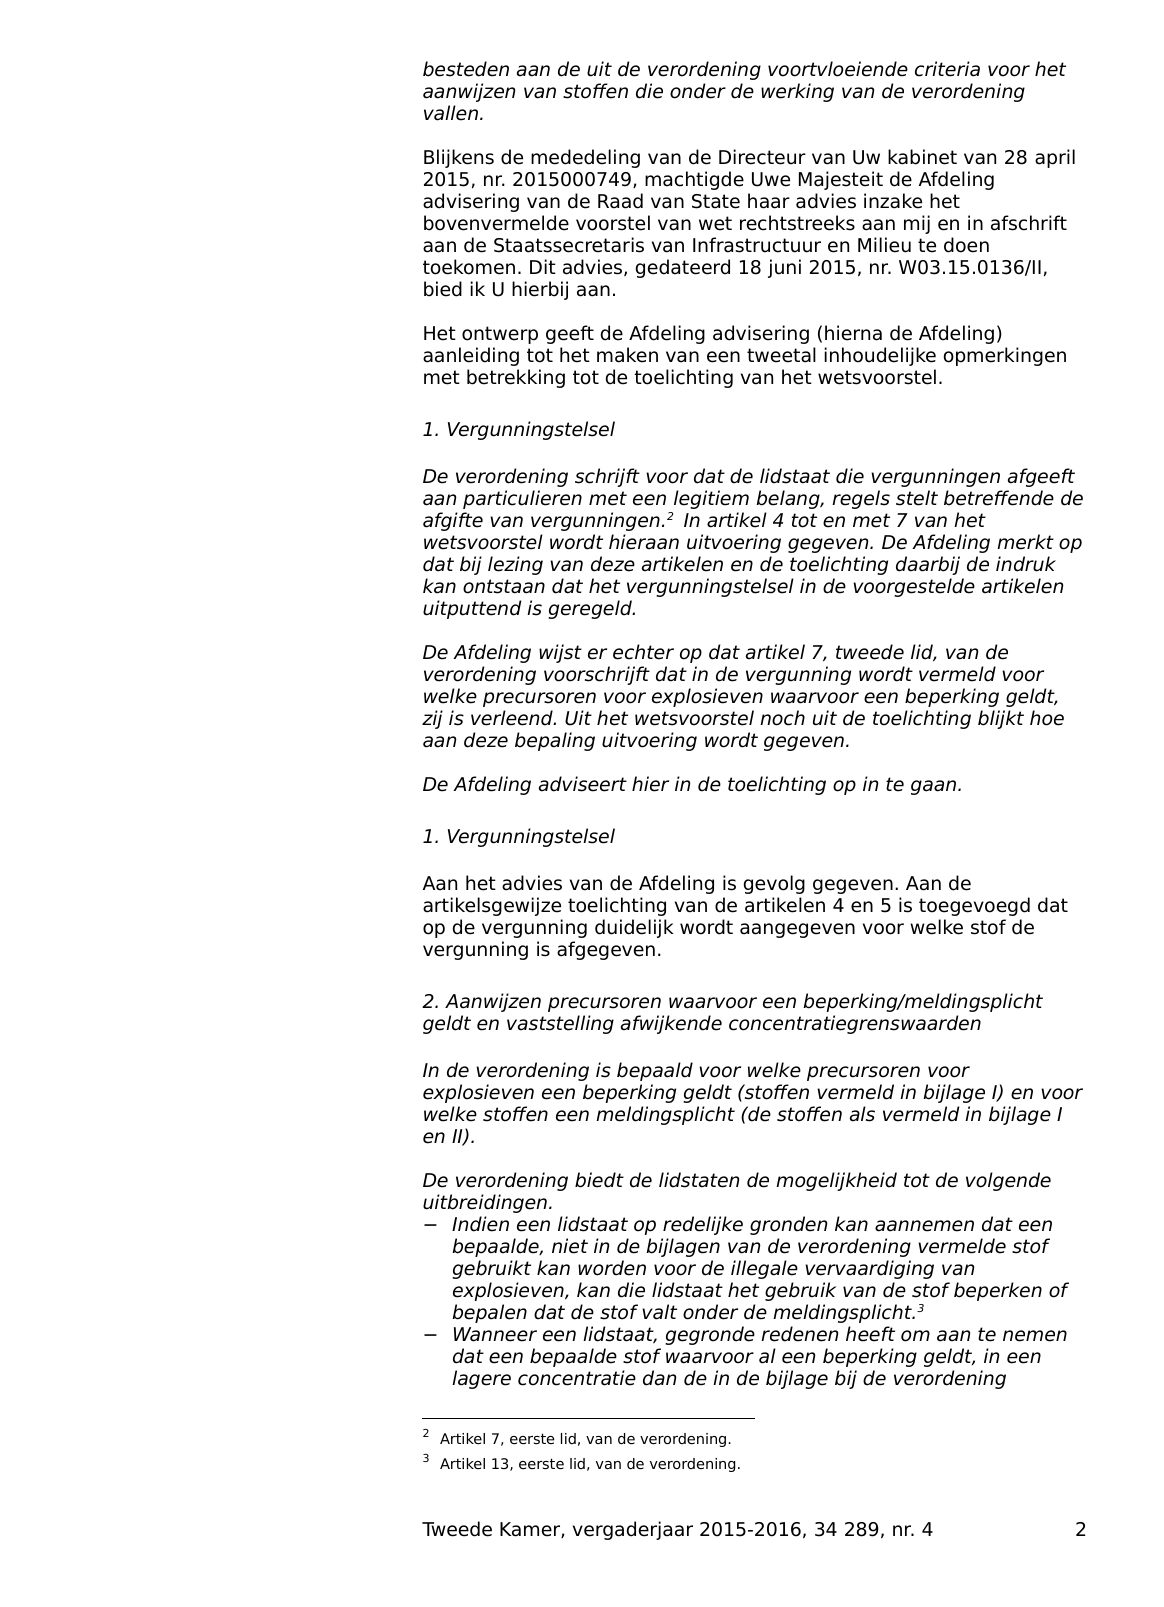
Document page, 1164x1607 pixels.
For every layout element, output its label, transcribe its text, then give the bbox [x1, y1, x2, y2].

subtitle 1. Vergunningstelsel [422, 826, 1087, 848]
text De Afdeling adviseert hier in de toelichting op in te gaan. [422, 774, 1087, 796]
text − Wanneer een lidstaat, gegronde redenen heeft om aan te nemen dat een bepaalde stof waarvoor al een beperking geldt, in een lagere concentratie dan de in de bijlage bij de verordening [422, 1324, 1087, 1390]
text besteden aan de uit de verordening voortvloeiende criteria voor het aanwijzen van stoffen die onder de werking van de verordening vallen. [422, 59, 1087, 125]
text Artikel 13, eerste lid, van de verordening. [422, 1452, 1087, 1474]
text Aan het advies van de Afdeling is gevolg gegeven. Aan de artikelsgewijze toelichting van de artikelen 4 en 5 is toegevoegd dat op de vergunning duidelijk wordt aangegeven voor welke stof de vergunning is afgegeven. [422, 873, 1087, 961]
text − Indien een lidstaat op redelijke gronden kan aannemen dat een bepaalde, niet in de bijlagen van de verordening vermelde stof gebruikt kan worden voor de illegale vervaardiging van explosieven, kan die lidstaat het gebruik van de stof beperken of bepalen dat de stof valt onder de meldingsplicht. [422, 1214, 1087, 1324]
text In de verordening is bepaald voor welke precursoren voor explosieven een beperking geldt (stoffen vermeld in bijlage I) en voor welke stoffen een meldingsplicht (de stoffen als vermeld in bijlage I en II). [422, 1060, 1087, 1148]
text Het ontwerp geeft de Afdeling advisering (hierna de Afdeling) aanleiding tot het maken van een tweetal inhoudelijke opmerkingen met betrekking tot de toelichting van het wetsvoorstel. [422, 323, 1087, 389]
subtitle 2. Aanwijzen precursoren waarvoor een beperking/meldingsplicht geldt en vaststelling afwijkende concentratiegrenswaarden [422, 991, 1087, 1035]
text Blijkens de mededeling van de Directeur van Uw kabinet van 28 april 2015, nr. 2015000749, machtigde Uwe Majesteit de Afdeling advisering van de Raad van State haar advies inzake het bovenvermelde voorstel van wet rechtstreeks aan mij en in afschrift aan de Staatssecretaris van Infrastructuur en Milieu te doen toekomen. Dit advies, gedateerd 18 juni 2015, nr. W03.15.0136/II, bied ik U hierbij aan. [422, 147, 1087, 301]
subtitle 1. Vergunningstelsel [422, 419, 1087, 441]
text De verordening biedt de lidstaten de mogelijkheid tot de volgende uitbreidingen. [422, 1170, 1087, 1214]
text De Afdeling wijst er echter op dat artikel 7, tweede lid, van de verordening voorschrijft dat in de vergunning wordt vermeld voor welke precursoren voor explosieven waarvoor een beperking geldt, zij is verleend. Uit het wetsvoorstel noch uit de toelichting blijkt hoe aan deze bepaling uitvoering wordt gegeven. [422, 642, 1087, 752]
text De verordening schrijft voor dat de lidstaat die vergunningen afgeeft aan particulieren met een legitiem belang, regels stelt betreffende de afgifte van vergunningen. In artikel 4 tot en met 7 van het wetsvoorstel wordt hieraan uitvoering gegeven. De Afdeling merkt op dat bij lezing van deze artikelen en de toelichting daarbij de indruk kan ontstaan dat het vergunningstelsel in de voorgestelde artikelen uitputtend is geregeld. [422, 466, 1087, 620]
text Artikel 7, eerste lid, van de verordening. [422, 1427, 1087, 1449]
